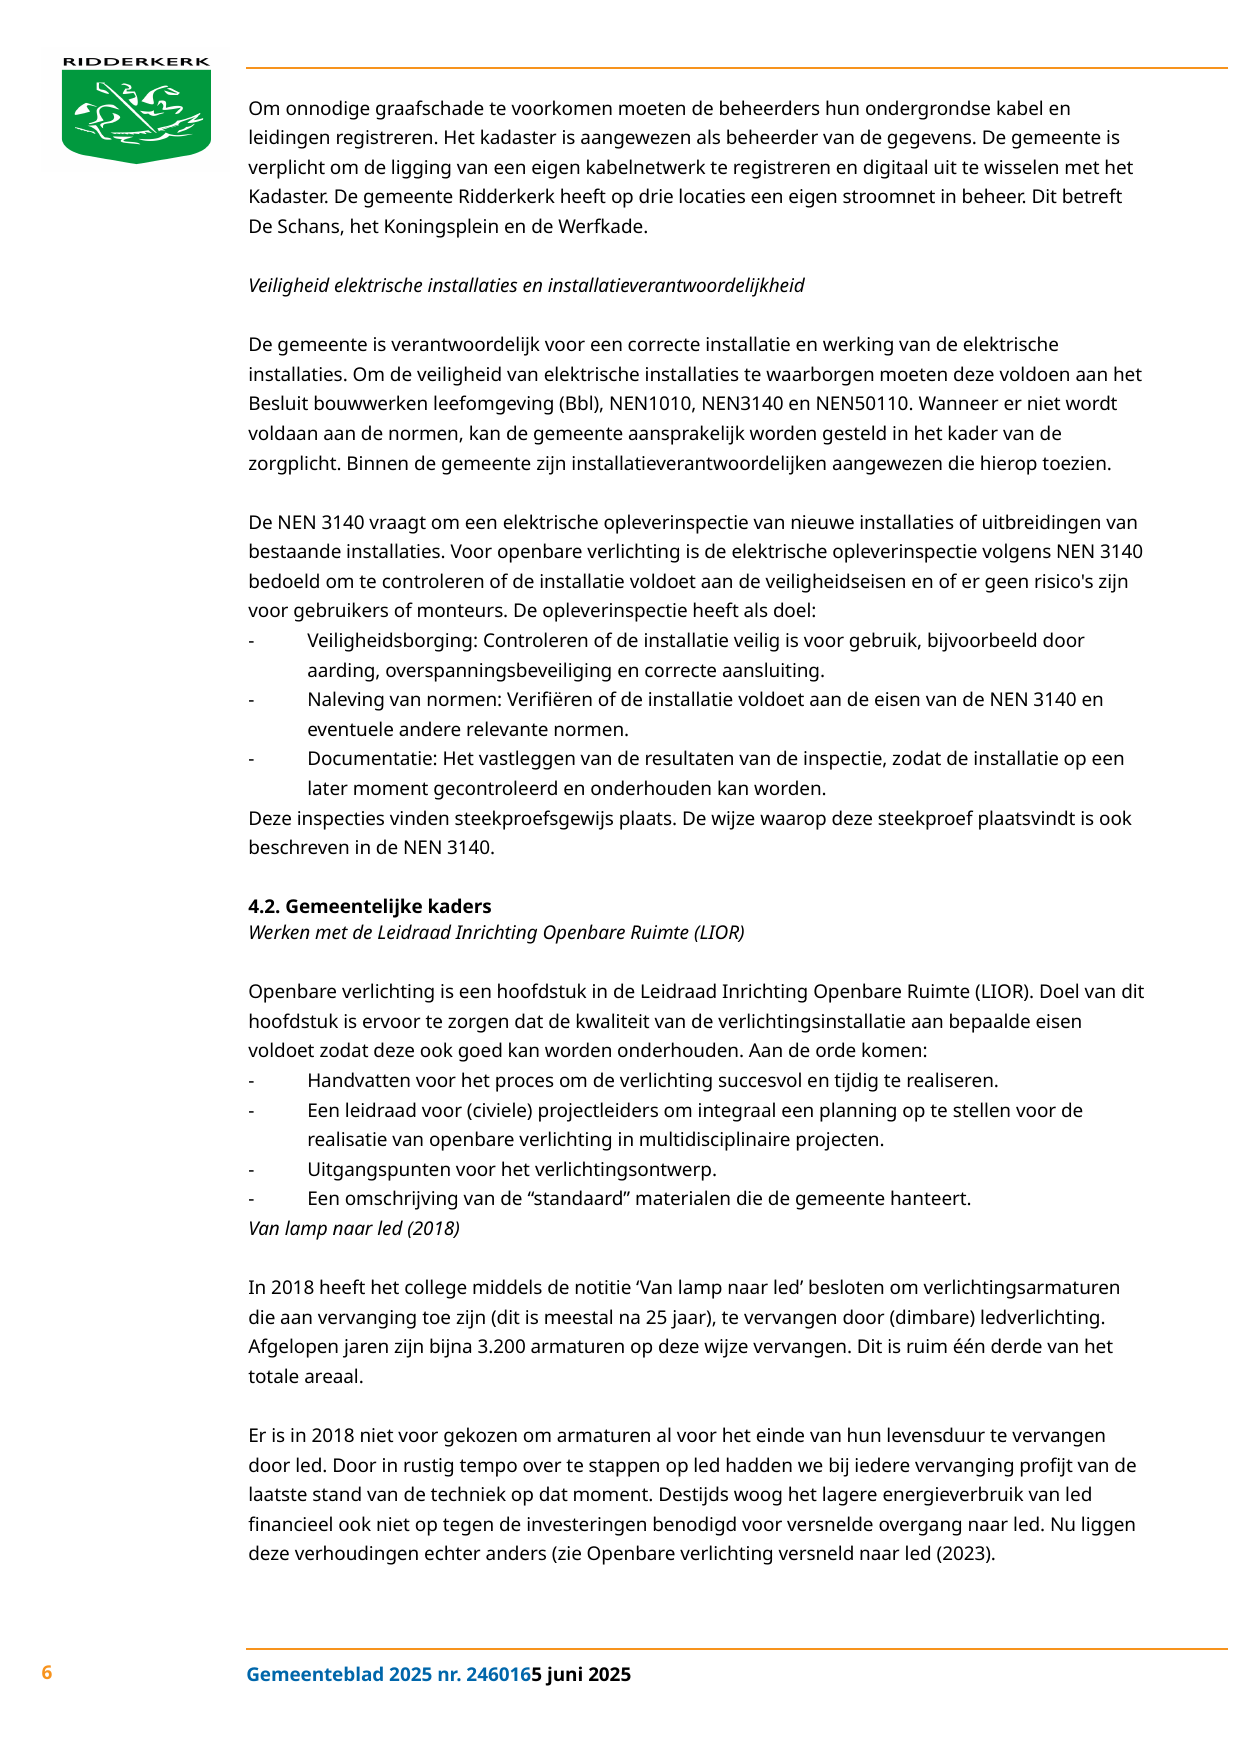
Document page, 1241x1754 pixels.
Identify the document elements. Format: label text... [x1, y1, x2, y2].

picture [41, 47, 231, 172]
text De NEN 3140 vraagt om een elektrische opleverinspectie van nieuwe installaties of uitbreidingen van bestaande installaties. Voor openbare verlichting is de elektrische opleverinspectie volgens NEN 3140 bedoeld om te controleren of de installatie voldoet aan de veiligheidseisen en of er geen risico's zijn voor gebruikers of monteurs. De opleverinspectie heeft als doel: [248, 509, 1152, 623]
text Deze inspecties vinden steekproefsgewijs plaats. De wijze waarop deze steekproef plaatsvindt is ook beschreven in de NEN 3140. [248, 805, 1152, 860]
text 4.2. Gemeentelijke kaders [248, 893, 1152, 919]
list Naleving van normen: Verifiëren of de installatie voldoet aan de eisen van de NEN 3140 en eventuele andere relevante normen. [248, 686, 1152, 742]
list Veiligheidsborging: Controleren of de installatie veilig is voor gebruik, bijvoorbeeld door aarding, overspanningsbeveiliging en correcte aansluiting. [248, 627, 1152, 683]
text Om onnodige graafschade te voorkomen moeten de beheerders hun ondergrondse kabel en leidingen registreren. Het kadaster is aangewezen als beheerder van de gegevens. De gemeente is verplicht om de ligging van een eigen kabelnetwerk te registreren en digitaal uit te wisselen met het Kadaster. De gemeente Ridderkerk heeft op drie locaties een eigen stroomnet in beheer. Dit betreft De Schans, het Koningsplein en de Werfkade. [248, 95, 1152, 239]
text In 2018 heeft het college middels de notitie ‘Van lamp naar led’ besloten om verlichtingsarmaturen die aan vervanging toe zijn (dit is meestal na 25 jaar), te vervangen door (dimbare) ledverlichting. Afgelopen jaren zijn bijna 3.200 armaturen op deze wijze vervangen. Dit is ruim één derde van het totale areaal. [248, 1274, 1152, 1389]
text Veiligheid elektrische installaties en installatieverantwoordelijkheid [248, 272, 1152, 298]
text De gemeente is verantwoordelijk voor een correcte installatie en werking van de elektrische installaties. Om de veiligheid van elektrische installaties te waarborgen moeten deze voldoen aan het Besluit bouwwerken leefomgeving (Bbl), NEN1010, NEN3140 en NEN50110. Wanneer er niet wordt voldaan aan de normen, kan de gemeente aansprakelijk worden gesteld in het kader van de zorgplicht. Binnen de gemeente zijn installatieverantwoordelijken aangewezen die hierop toezien. [248, 331, 1152, 476]
list Een leidraad voor (civiele) projectleiders om integraal een planning op te stellen voor de realisatie van openbare verlichting in multidisciplinaire projecten. [248, 1097, 1152, 1152]
list Uitgangspunten voor het verlichtingsontwerp. [248, 1156, 1152, 1182]
text Er is in 2018 niet voor gekozen om armaturen al voor het einde van hun levensduur te vervangen door led. Door in rustig tempo over te stappen op led hadden we bij iedere vervanging profijt van de laatste stand van de techniek op dat moment. Destijds woog het lagere energieverbruik van led financieel ook niet op tegen de investeringen benodigd voor versnelde overgang naar led. Nu liggen deze verhoudingen echter anders (zie Openbare verlichting versneld naar led (2023). [248, 1422, 1152, 1566]
text Werken met de Leidraad Inrichting Openbare Ruimte (LIOR) [248, 919, 1152, 945]
text Van lamp naar led (2018) [248, 1215, 1152, 1241]
text Openbare verlichting is een hoofdstuk in de Leidraad Inrichting Openbare Ruimte (LIOR). Doel van dit hoofdstuk is ervoor te zorgen dat de kwaliteit van de verlichtingsinstallatie aan bepaalde eisen voldoet zodat deze ook goed kan worden onderhouden. Aan de orde komen: [248, 978, 1152, 1063]
list Handvatten voor het proces om de verlichting succesvol en tijdig te realiseren. [248, 1067, 1152, 1093]
list Documentatie: Het vastleggen van de resultaten van de inspectie, zodat de installatie op een later moment gecontroleerd en onderhouden kan worden. [248, 746, 1152, 801]
list Een omschrijving van de “standaard” materialen die de gemeente hanteert. [248, 1186, 1152, 1211]
